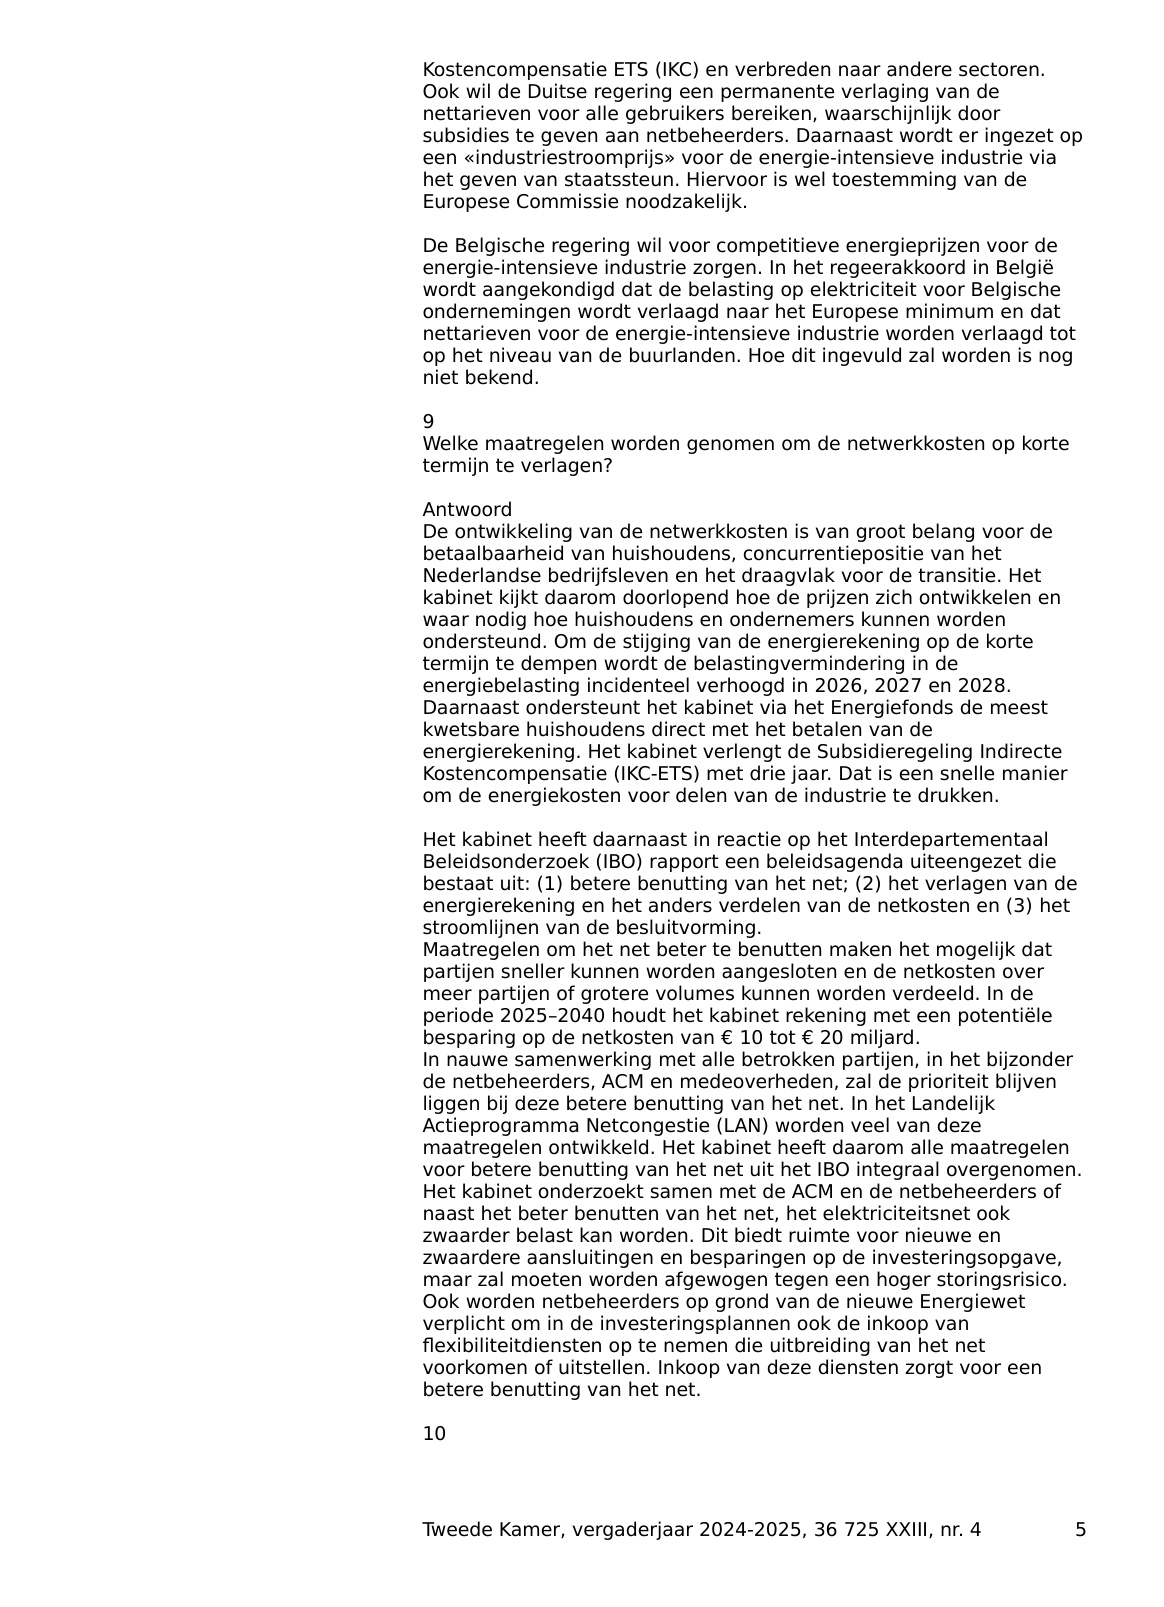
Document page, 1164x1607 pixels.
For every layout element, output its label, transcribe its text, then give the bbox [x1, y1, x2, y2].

text 10 [422, 1423, 1087, 1445]
text Antwoord [422, 499, 1087, 521]
text Kostencompensatie ETS (IKC) en verbreden naar andere sectoren. Ook wil de Duitse regering een permanente verlaging van de nettarieven voor alle gebruikers bereiken, waarschijnlijk door subsidies te geven aan netbeheerders. Daarnaast wordt er ingezet op een «industriestroomprijs» voor de energie-intensieve industrie via het geven van staatssteun. Hiervoor is wel toestemming van de Europese Commissie noodzakelijk. [422, 59, 1087, 213]
text 9 [422, 411, 1087, 433]
text De Belgische regering wil voor competitieve energieprijzen voor de energie-intensieve industrie zorgen. In het regeerakkoord in België wordt aangekondigd dat de belasting op elektriciteit voor Belgische ondernemingen wordt verlaagd naar het Europese minimum en dat nettarieven voor de energie-intensieve industrie worden verlaagd tot op het niveau van de buurlanden. Hoe dit ingevuld zal worden is nog niet bekend. [422, 235, 1087, 389]
text Het kabinet heeft daarnaast in reactie op het Interdepartementaal Beleidsonderzoek (IBO) rapport een beleidsagenda uiteengezet die bestaat uit: (1) betere benutting van het net; (2) het verlagen van de energierekening en het anders verdelen van de netkosten en (3) het stroomlijnen van de besluitvorming. [422, 829, 1087, 939]
text De ontwikkeling van de netwerkkosten is van groot belang voor de betaalbaarheid van huishoudens, concurrentiepositie van het Nederlandse bedrijfsleven en het draagvlak voor de transitie. Het kabinet kijkt daarom doorlopend hoe de prijzen zich ontwikkelen en waar nodig hoe huishoudens en ondernemers kunnen worden ondersteund. Om de stijging van de energierekening op de korte termijn te dempen wordt de belastingvermindering in de energiebelasting incidenteel verhoogd in 2026, 2027 en 2028. Daarnaast ondersteunt het kabinet via het Energiefonds de meest kwetsbare huishoudens direct met het betalen van de energierekening. Het kabinet verlengt de Subsidieregeling Indirecte Kostencompensatie (IKC-ETS) met drie jaar. Dat is een snelle manier om de energiekosten voor delen van de industrie te drukken. [422, 521, 1087, 807]
text Welke maatregelen worden genomen om de netwerkkosten op korte termijn te verlagen? [422, 433, 1087, 477]
text Maatregelen om het net beter te benutten maken het mogelijk dat partijen sneller kunnen worden aangesloten en de netkosten over meer partijen of grotere volumes kunnen worden verdeeld. In de periode 2025–2040 houdt het kabinet rekening met een potentiële besparing op de netkosten van € 10 tot € 20 miljard. [422, 939, 1087, 1049]
text In nauwe samenwerking met alle betrokken partijen, in het bijzonder de netbeheerders, ACM en medeoverheden, zal de prioriteit blijven liggen bij deze betere benutting van het net. In het Landelijk Actieprogramma Netcongestie (LAN) worden veel van deze maatregelen ontwikkeld. Het kabinet heeft daarom alle maatregelen voor betere benutting van het net uit het IBO integraal overgenomen. Het kabinet onderzoekt samen met de ACM en de netbeheerders of naast het beter benutten van het net, het elektriciteitsnet ook zwaarder belast kan worden. Dit biedt ruimte voor nieuwe en zwaardere aansluitingen en besparingen op de investeringsopgave, maar zal moeten worden afgewogen tegen een hoger storingsrisico. Ook worden netbeheerders op grond van de nieuwe Energiewet verplicht om in de investeringsplannen ook de inkoop van flexibiliteitdiensten op te nemen die uitbreiding van het net voorkomen of uitstellen. Inkoop van deze diensten zorgt voor een betere benutting van het net. [422, 1049, 1087, 1401]
